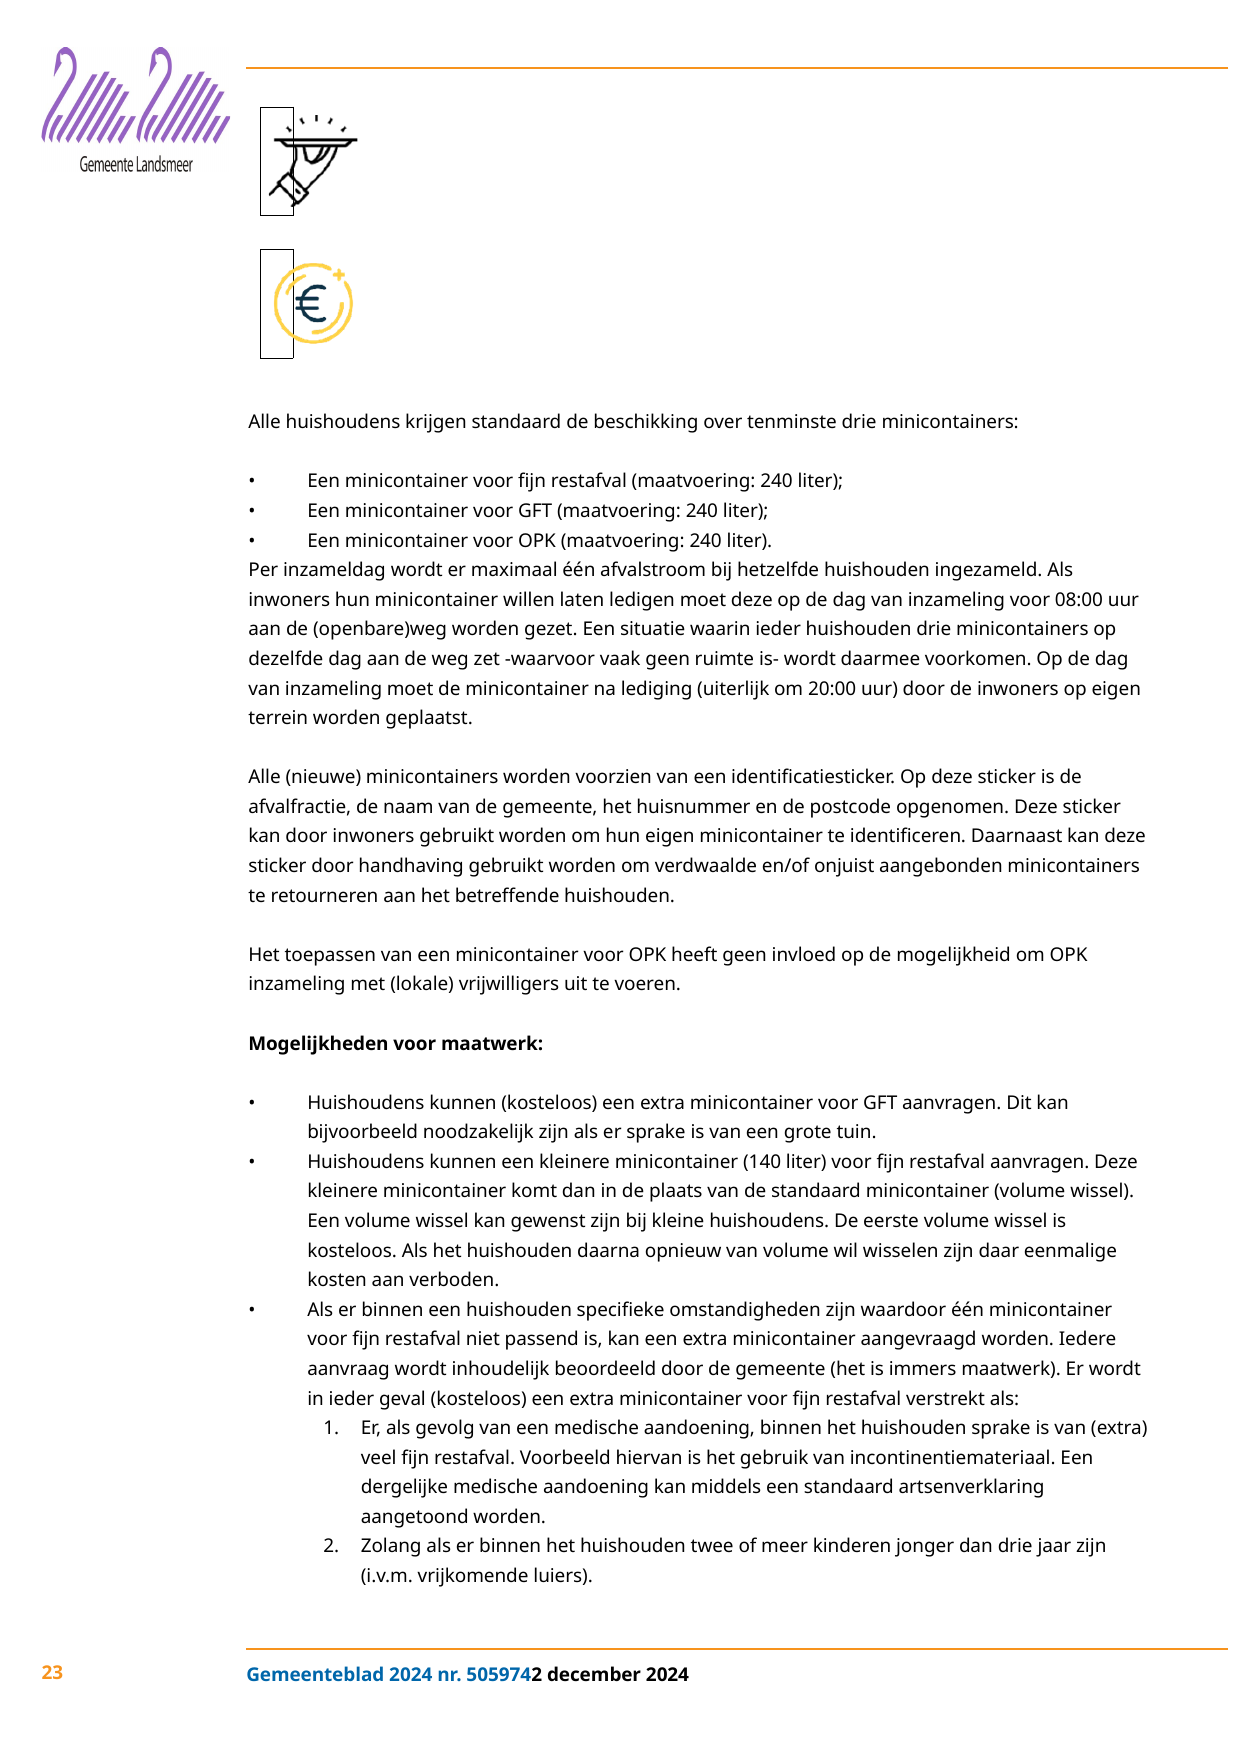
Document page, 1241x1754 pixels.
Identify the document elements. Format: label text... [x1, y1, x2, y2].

text Alle huishoudens krijgen standaard de beschikking over tenminste drie minicontainers: [248, 408, 1152, 434]
text Alle (nieuwe) minicontainers worden voorzien van een identificatiesticker. Op deze sticker is de afvalfractie, de naam van de gemeente, het huisnummer en de postcode opgenomen. Deze sticker kan door inwoners gebruikt worden om hun eigen minicontainer te identificeren. Daarnaast kan deze sticker door handhaving gebruikt worden om verdwaalde en/of onjuist aangebonden minicontainers te retourneren aan het betreffende huishouden. [248, 763, 1152, 908]
list Huishoudens kunnen een kleinere minicontainer (140 liter) voor fijn restafval aanvragen. Deze kleinere minicontainer komt dan in de plaats van de standaard minicontainer (volume wissel). Een volume wissel kan gewenst zijn bij kleine huishoudens. De eerste volume wissel is kosteloos. Als het huishouden daarna opnieuw van volume wil wisselen zijn daar eenmalige kosten aan verboden. [248, 1148, 1152, 1292]
picture [268, 115, 358, 207]
list Een minicontainer voor fijn restafval (maatvoering: 240 liter); [248, 468, 1152, 493]
picture [268, 257, 358, 349]
list Een minicontainer voor GFT (maatvoering: 240 liter); [248, 497, 1152, 523]
text Mogelijkheden voor maatwerk: [248, 1030, 1152, 1056]
picture [41, 47, 231, 172]
list Huishoudens kunnen (kosteloos) een extra minicontainer voor GFT aanvragen. Dit kan bijvoorbeeld noodzakelijk zijn als er sprake is van een grote tuin. [248, 1089, 1152, 1144]
list Er, als gevolg van een medische aandoening, binnen het huishouden sprake is van (extra) veel fijn restafval. Voorbeeld hiervan is het gebruik van incontinentiemateriaal. Een dergelijke medische aandoening kan middels een standaard artsenverklaring aangetoond worden. [323, 1414, 1152, 1529]
text Het toepassen van een minicontainer voor OPK heeft geen invloed op de mogelijkheid om OPK inzameling met (lokale) vrijwilligers uit te voeren. [248, 941, 1152, 996]
list Als er binnen een huishouden specifieke omstandigheden zijn waardoor één minicontainer voor fijn restafval niet passend is, kan een extra minicontainer aangevraagd worden. Iedere aanvraag wordt inhoudelijk beoordeeld door de gemeente (het is immers maatwerk). Er wordt in ieder geval (kosteloos) een extra minicontainer voor fijn restafval verstrekt als: [248, 1296, 1152, 1411]
text Per inzameldag wordt er maximaal één afvalstroom bij hetzelfde huishouden ingezameld. Als inwoners hun minicontainer willen laten ledigen moet deze op de dag van inzameling voor 08:00 uur aan de (openbare)weg worden gezet. Een situatie waarin ieder huishouden drie minicontainers op dezelfde dag aan de weg zet -waarvoor vaak geen ruimte is- wordt daarmee voorkomen. Op de dag van inzameling moet de minicontainer na lediging (uiterlijk om 20:00 uur) door de inwoners op eigen terrein worden geplaatst. [248, 556, 1152, 730]
list Zolang als er binnen het huishouden twee of meer kinderen jonger dan drie jaar zijn (i.v.m. vrijkomende luiers). [323, 1533, 1152, 1588]
list Een minicontainer voor OPK (maatvoering: 240 liter). [248, 527, 1152, 553]
